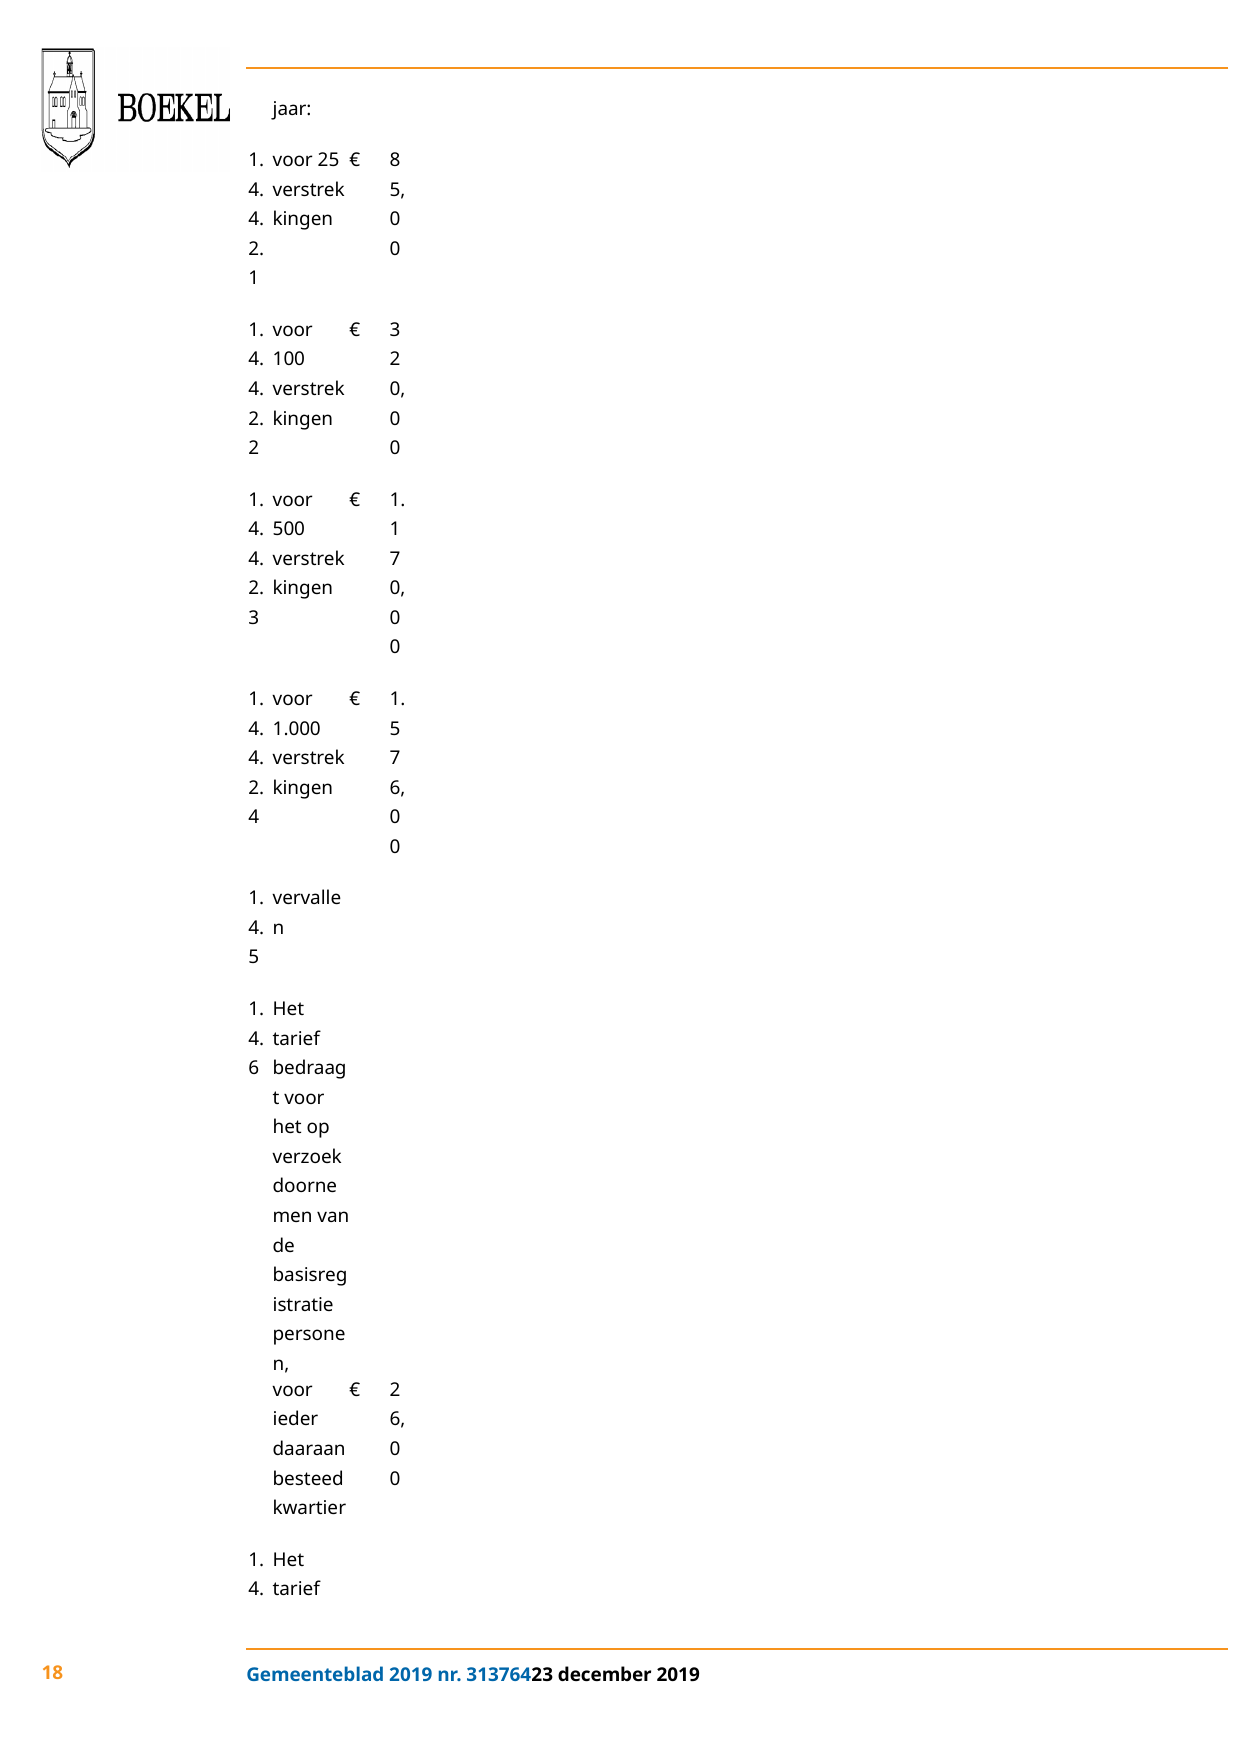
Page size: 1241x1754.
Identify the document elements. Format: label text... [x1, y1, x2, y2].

table_cell [273, 859, 349, 884]
table_cell [389, 660, 409, 685]
table_cell [349, 660, 369, 685]
table_cell [369, 685, 389, 859]
table_cell [369, 1520, 389, 1546]
table_cell [389, 1520, 409, 1546]
table_cell [349, 95, 369, 121]
table_cell [369, 859, 389, 884]
picture [41, 47, 231, 172]
table_cell 1.4.4.2.1 [248, 146, 272, 290]
table_cell [273, 970, 349, 995]
table_cell € [349, 146, 369, 290]
table_cell [369, 970, 389, 995]
table_cell € [349, 1376, 369, 1520]
table_cell 1.4.4.2.4 [248, 685, 272, 859]
table_cell 1.170,00 [389, 486, 409, 659]
table_cell [248, 859, 272, 884]
table_cell [369, 290, 389, 316]
table_cell [389, 970, 409, 995]
table_cell [369, 460, 389, 486]
table_cell 85,00 [389, 146, 409, 290]
table_cell [248, 1520, 272, 1546]
table_cell [389, 1546, 409, 1601]
table_cell 1.4.4.2.2 [248, 316, 272, 460]
table_cell [273, 1520, 349, 1546]
table_cell [369, 1546, 389, 1601]
table_cell [349, 885, 369, 969]
table_cell [273, 290, 349, 316]
table_cell 1.4.6 [248, 995, 272, 1376]
table_cell [369, 660, 389, 685]
table_cell [273, 660, 349, 685]
table_cell [369, 1376, 389, 1520]
table_cell [248, 95, 272, 121]
table_cell [248, 460, 272, 486]
table_cell voor 25 verstrekkingen [273, 146, 349, 290]
table_cell [369, 995, 389, 1376]
table_cell [248, 970, 272, 995]
table_cell [349, 1546, 369, 1601]
table_cell voor ieder daaraan besteed kwartier [273, 1376, 349, 1520]
table_cell [248, 660, 272, 685]
table_cell [349, 995, 369, 1376]
table_cell [273, 460, 349, 486]
table_cell [369, 885, 389, 969]
table_cell [389, 121, 409, 146]
table_cell [248, 121, 272, 146]
table_cell 1.4. [248, 1546, 272, 1601]
table_cell [349, 121, 369, 146]
table_cell Het tarief bedraagt voor het op verzoek doornemen van de basisregistratie personen, [273, 995, 349, 1376]
table_cell [273, 121, 349, 146]
table_cell [369, 95, 389, 121]
table_cell [389, 290, 409, 316]
table_cell voor 100 verstrekkingen [273, 316, 349, 460]
table_cell 1.4.5 [248, 885, 272, 969]
table_cell [349, 290, 369, 316]
table_cell [369, 316, 389, 460]
table_cell Het tarief [273, 1546, 349, 1601]
table_cell € [349, 486, 369, 659]
table_cell voor 1.000 verstrekkingen [273, 685, 349, 859]
table_cell [369, 486, 389, 659]
table_cell [349, 460, 369, 486]
table_cell [349, 970, 369, 995]
table_cell [389, 995, 409, 1376]
table_cell 320,00 [389, 316, 409, 460]
table_cell € [349, 685, 369, 859]
table_cell [389, 859, 409, 884]
table_cell [389, 460, 409, 486]
table_cell [369, 121, 389, 146]
table_cell [349, 859, 369, 884]
table_cell [349, 1520, 369, 1546]
table_cell 1.576,00 [389, 685, 409, 859]
table_cell 1.4.4.2.3 [248, 486, 272, 659]
table_cell [248, 1376, 272, 1520]
table_cell [248, 290, 272, 316]
table_cell 26,00 [389, 1376, 409, 1520]
table_cell [389, 885, 409, 969]
table_cell [369, 146, 389, 290]
table_cell voor 500 verstrekkingen [273, 486, 349, 659]
table_cell [389, 95, 409, 121]
table_cell vervallen [273, 885, 349, 969]
table_cell € [349, 316, 369, 460]
table_cell jaar: [273, 95, 349, 121]
